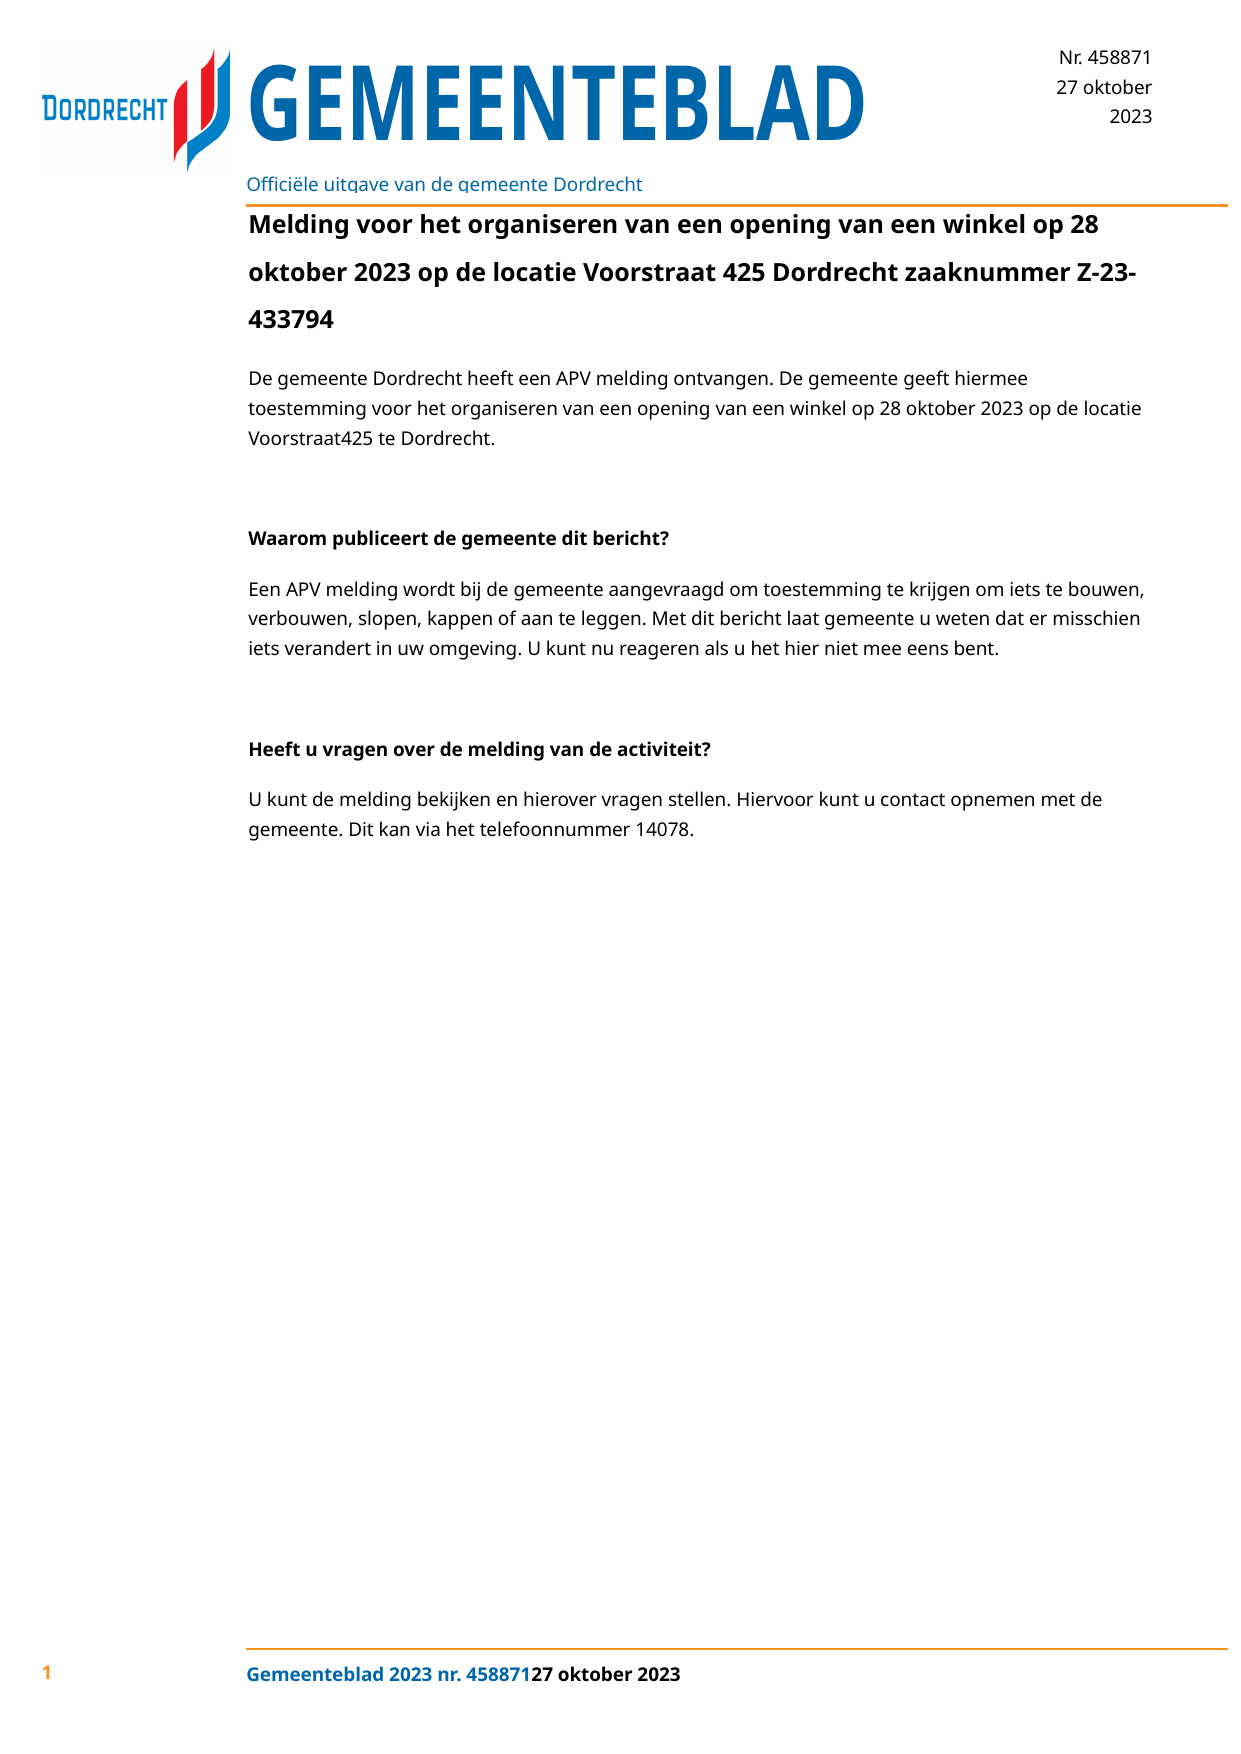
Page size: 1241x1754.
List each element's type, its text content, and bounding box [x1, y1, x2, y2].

text Melding voor het organiseren van een opening van een winkel op 28 oktober 2023 op de locatie Voorstraat 425 Dordrecht zaaknummer Z-23-433794 [248, 207, 1152, 336]
text Waarom publiceert de gemeente dit bericht? [248, 526, 1152, 551]
text U kunt de melding bekijken en hierover vragen stellen. Hiervoor kunt u contact opnemen met de gemeente. Dit kan via het telefoonnummer 14078. [248, 786, 1152, 842]
text Heeft u vragen over de melding van de activiteit? [248, 736, 1152, 762]
text De gemeente Dordrecht heeft een APV melding ontvangen. De gemeente geeft hiermee toestemming voor het organiseren van een opening van een winkel op 28 oktober 2023 op de locatie Voorstraat425 te Dordrecht. [248, 366, 1152, 450]
picture [41, 47, 231, 172]
text Een APV melding wordt bij de gemeente aangevraagd om toestemming te krijgen om iets te bouwen, verbouwen, slopen, kappen of aan te leggen. Met dit bericht laat gemeente u weten dat er misschien iets verandert in uw omgeving. U kunt nu reageren als u het hier niet mee eens bent. [248, 576, 1152, 661]
